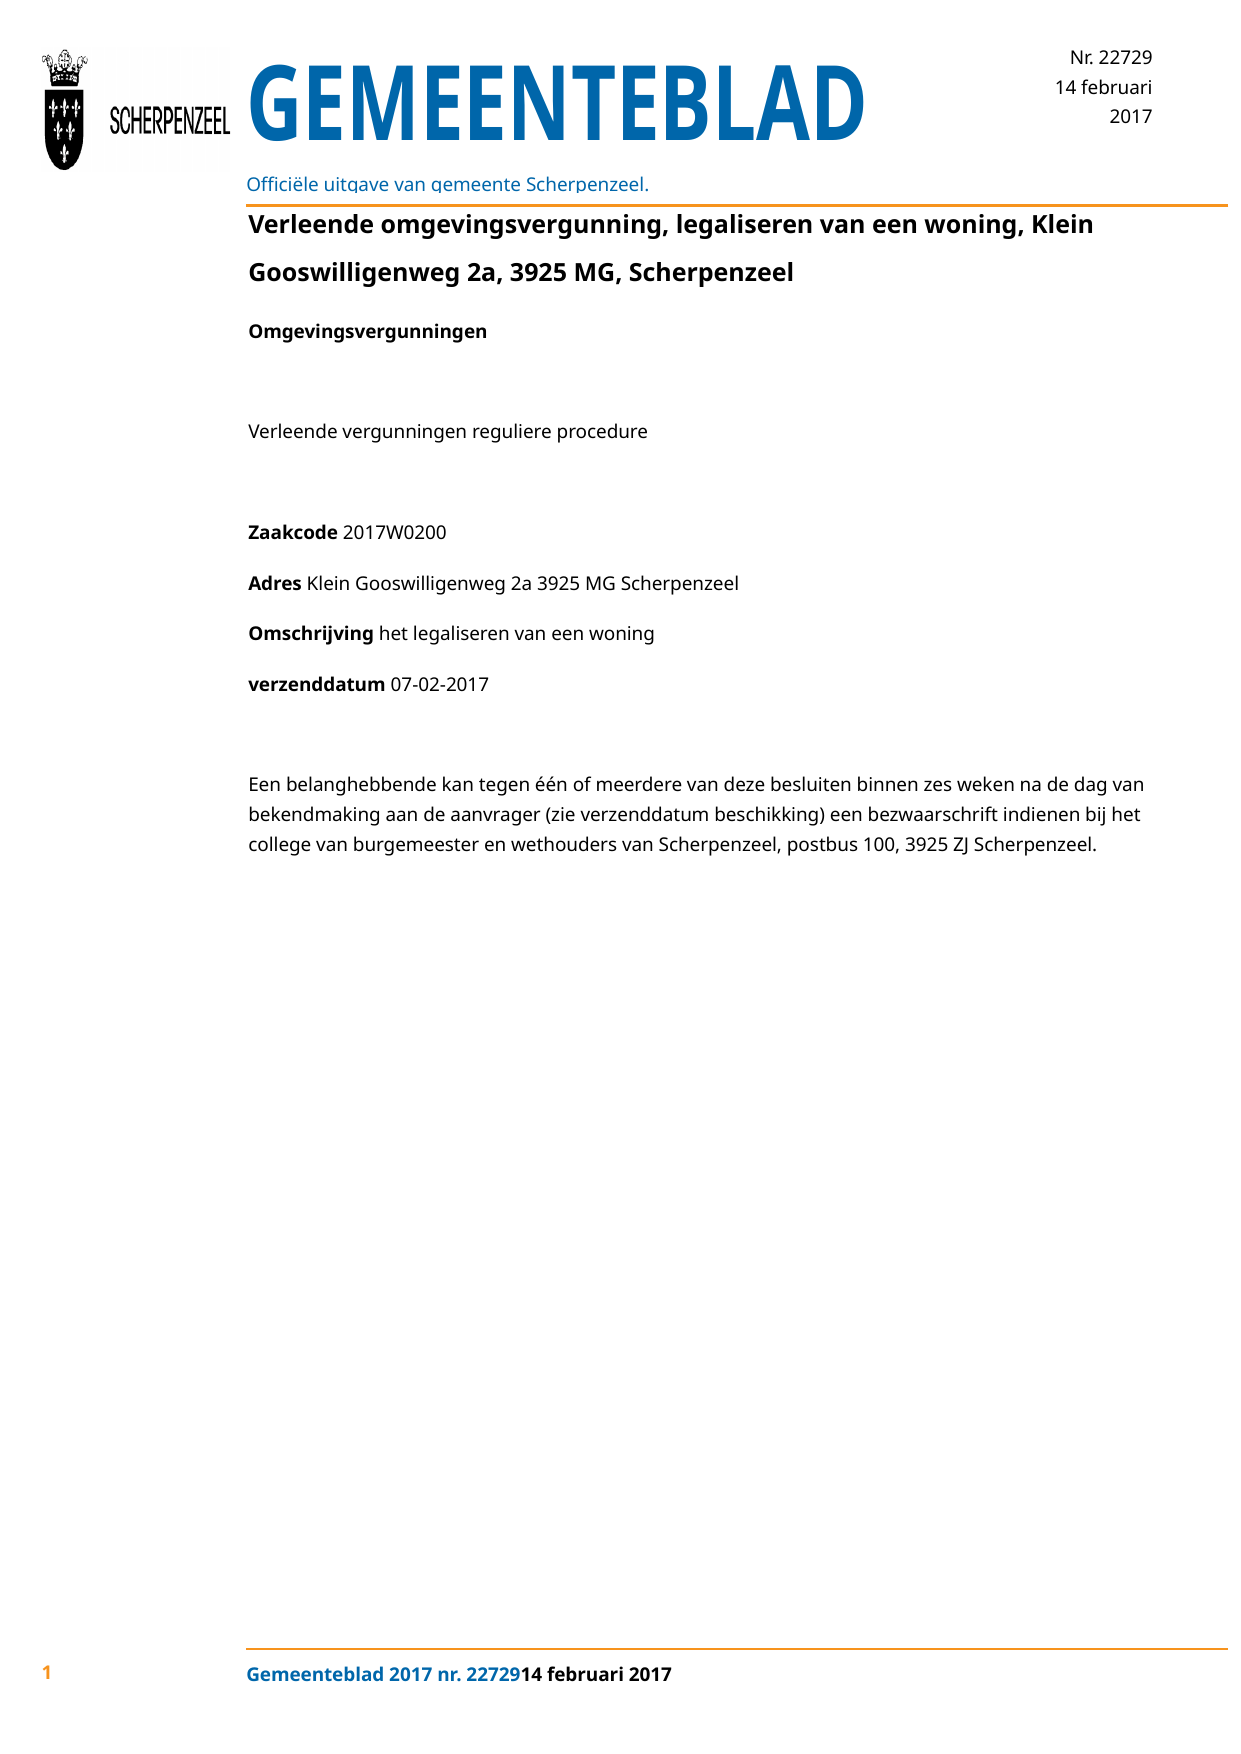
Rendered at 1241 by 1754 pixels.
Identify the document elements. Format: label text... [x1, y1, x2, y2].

text Zaakcode 2017W0200 [248, 519, 1152, 545]
text Een belanghebbende kan tegen één of meerdere van deze besluiten binnen zes weken na de dag van bekendmaking aan de aanvrager (zie verzenddatum beschikking) een bezwaarschrift indienen bij het college van burgemeester en wethouders van Scherpenzeel, postbus 100, 3925 ZJ Scherpenzeel. [248, 772, 1152, 857]
text Omgevingsvergunningen [248, 318, 1152, 344]
text verzenddatum 07-02-2017 [248, 671, 1152, 697]
text Verleende omgevingsvergunning, legaliseren van een woning, Klein Gooswilligenweg 2a, 3925 MG, Scherpenzeel [248, 207, 1152, 288]
text Adres Klein Gooswilligenweg 2a 3925 MG Scherpenzeel [248, 570, 1152, 596]
picture [41, 47, 231, 172]
text Verleende vergunningen reguliere procedure [248, 419, 1152, 444]
text Omschrijving het legaliseren van een woning [248, 620, 1152, 646]
